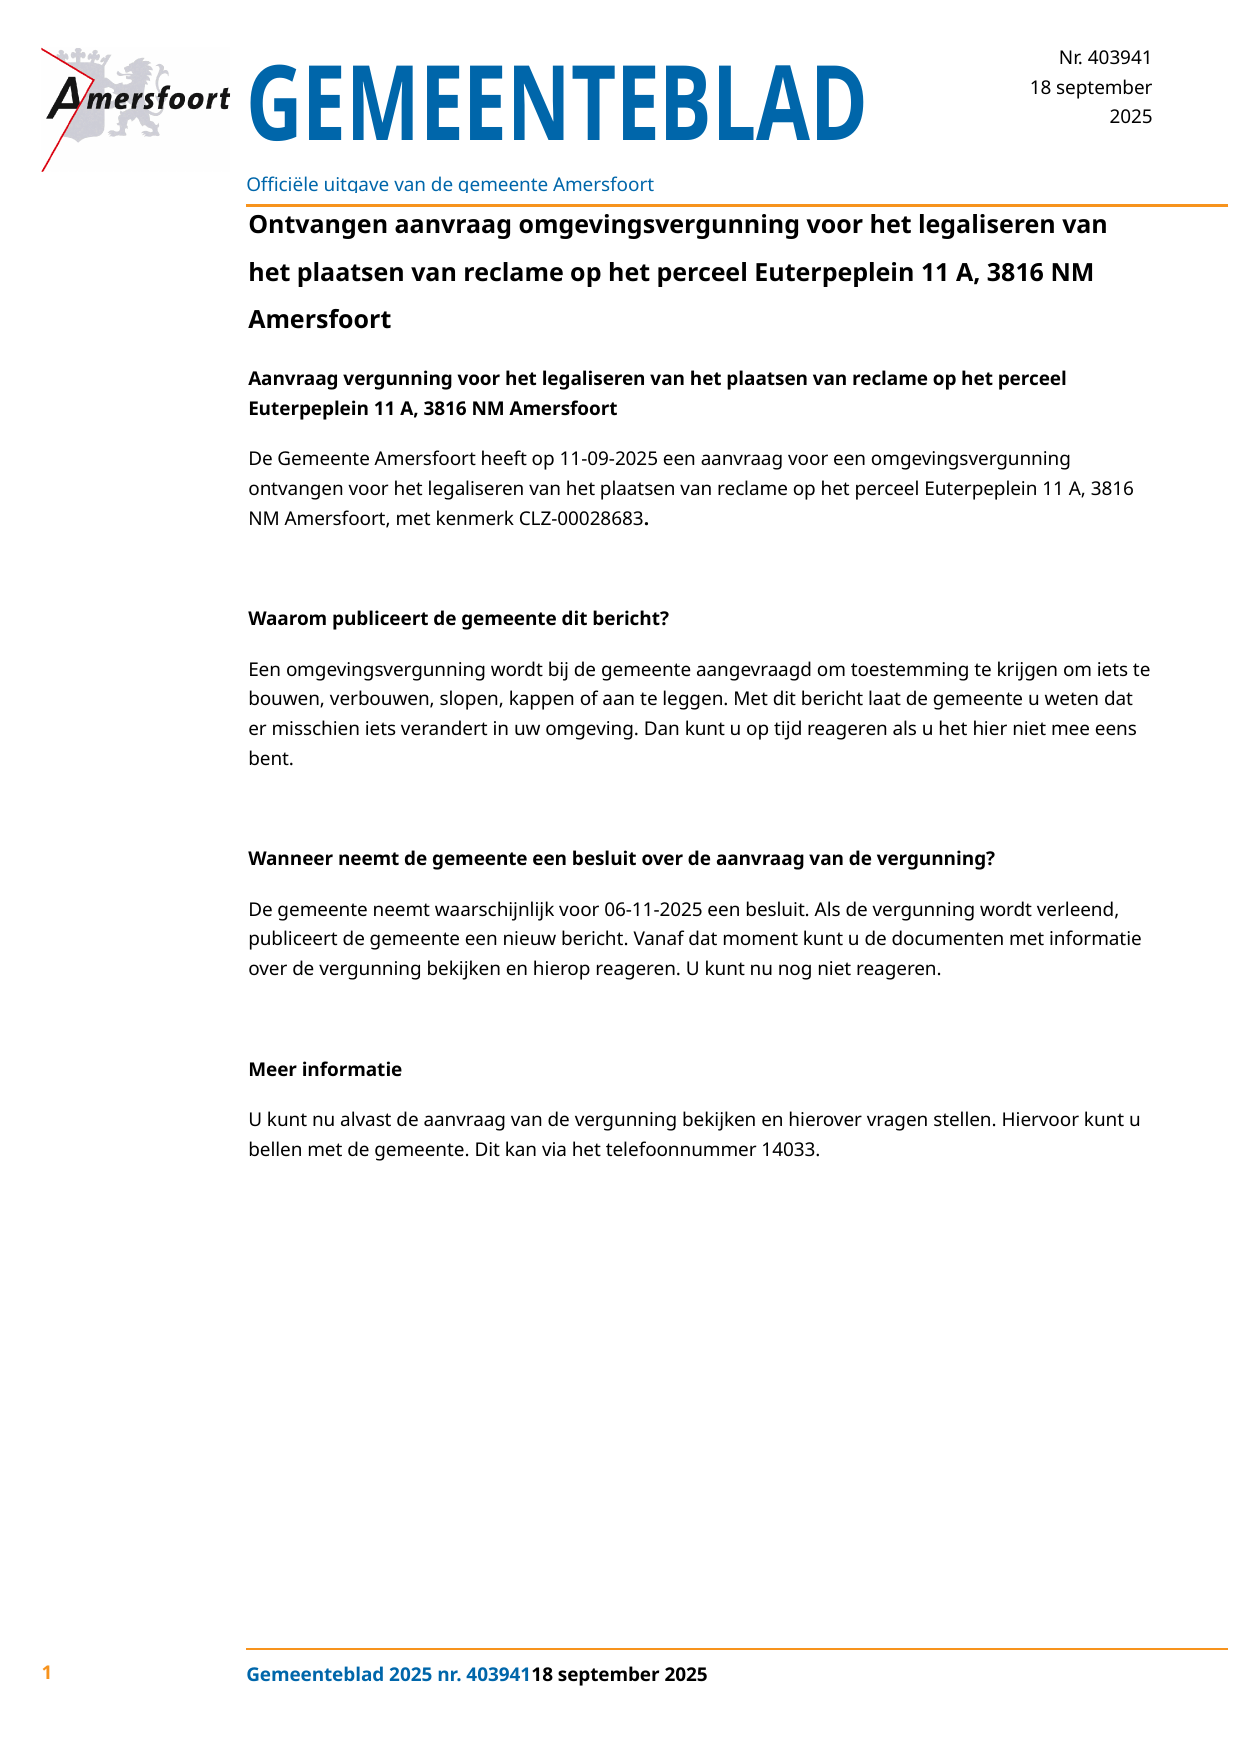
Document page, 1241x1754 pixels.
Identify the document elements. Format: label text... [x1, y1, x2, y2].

text Aanvraag vergunning voor het legaliseren van het plaatsen van reclame op het perceel Euterpeplein 11 A, 3816 NM Amersfoort [248, 366, 1152, 421]
text Een omgevingsvergunning wordt bij de gemeente aangevraagd om toestemming te krijgen om iets te bouwen, verbouwen, slopen, kappen of aan te leggen. Met dit bericht laat de gemeente u weten dat er misschien iets verandert in uw omgeving. Dan kunt u op tijd reageren als u het hier niet mee eens bent. [248, 656, 1152, 770]
text De gemeente neemt waarschijnlijk voor 06-11-2025 een besluit. Als de vergunning wordt verleend, publiceert de gemeente een nieuw bericht. Vanaf dat moment kunt u de documenten met informatie over de vergunning bekijken en hierop reageren. U kunt nu nog niet reageren. [248, 896, 1152, 981]
picture [41, 47, 231, 172]
text U kunt nu alvast de aanvraag van de vergunning bekijken en hierover vragen stellen. Hiervoor kunt u bellen met de gemeente. Dit kan via het telefoonnummer 14033. [248, 1106, 1152, 1162]
text Waarom publiceert de gemeente dit bericht? [248, 606, 1152, 631]
text Ontvangen aanvraag omgevingsvergunning voor het legaliseren van het plaatsen van reclame op het perceel Euterpeplein 11 A, 3816 NM Amersfoort [248, 207, 1152, 336]
text Meer informatie [248, 1056, 1152, 1082]
text Wanneer neemt de gemeente een besluit over de aanvraag van de vergunning? [248, 846, 1152, 871]
text De Gemeente Amersfoort heeft op 11-09-2025 een aanvraag voor een omgevingsvergunning ontvangen voor het legaliseren van het plaatsen van reclame op het perceel Euterpeplein 11 A, 3816 NM Amersfoort, met kenmerk CLZ-00028683. [248, 446, 1152, 530]
